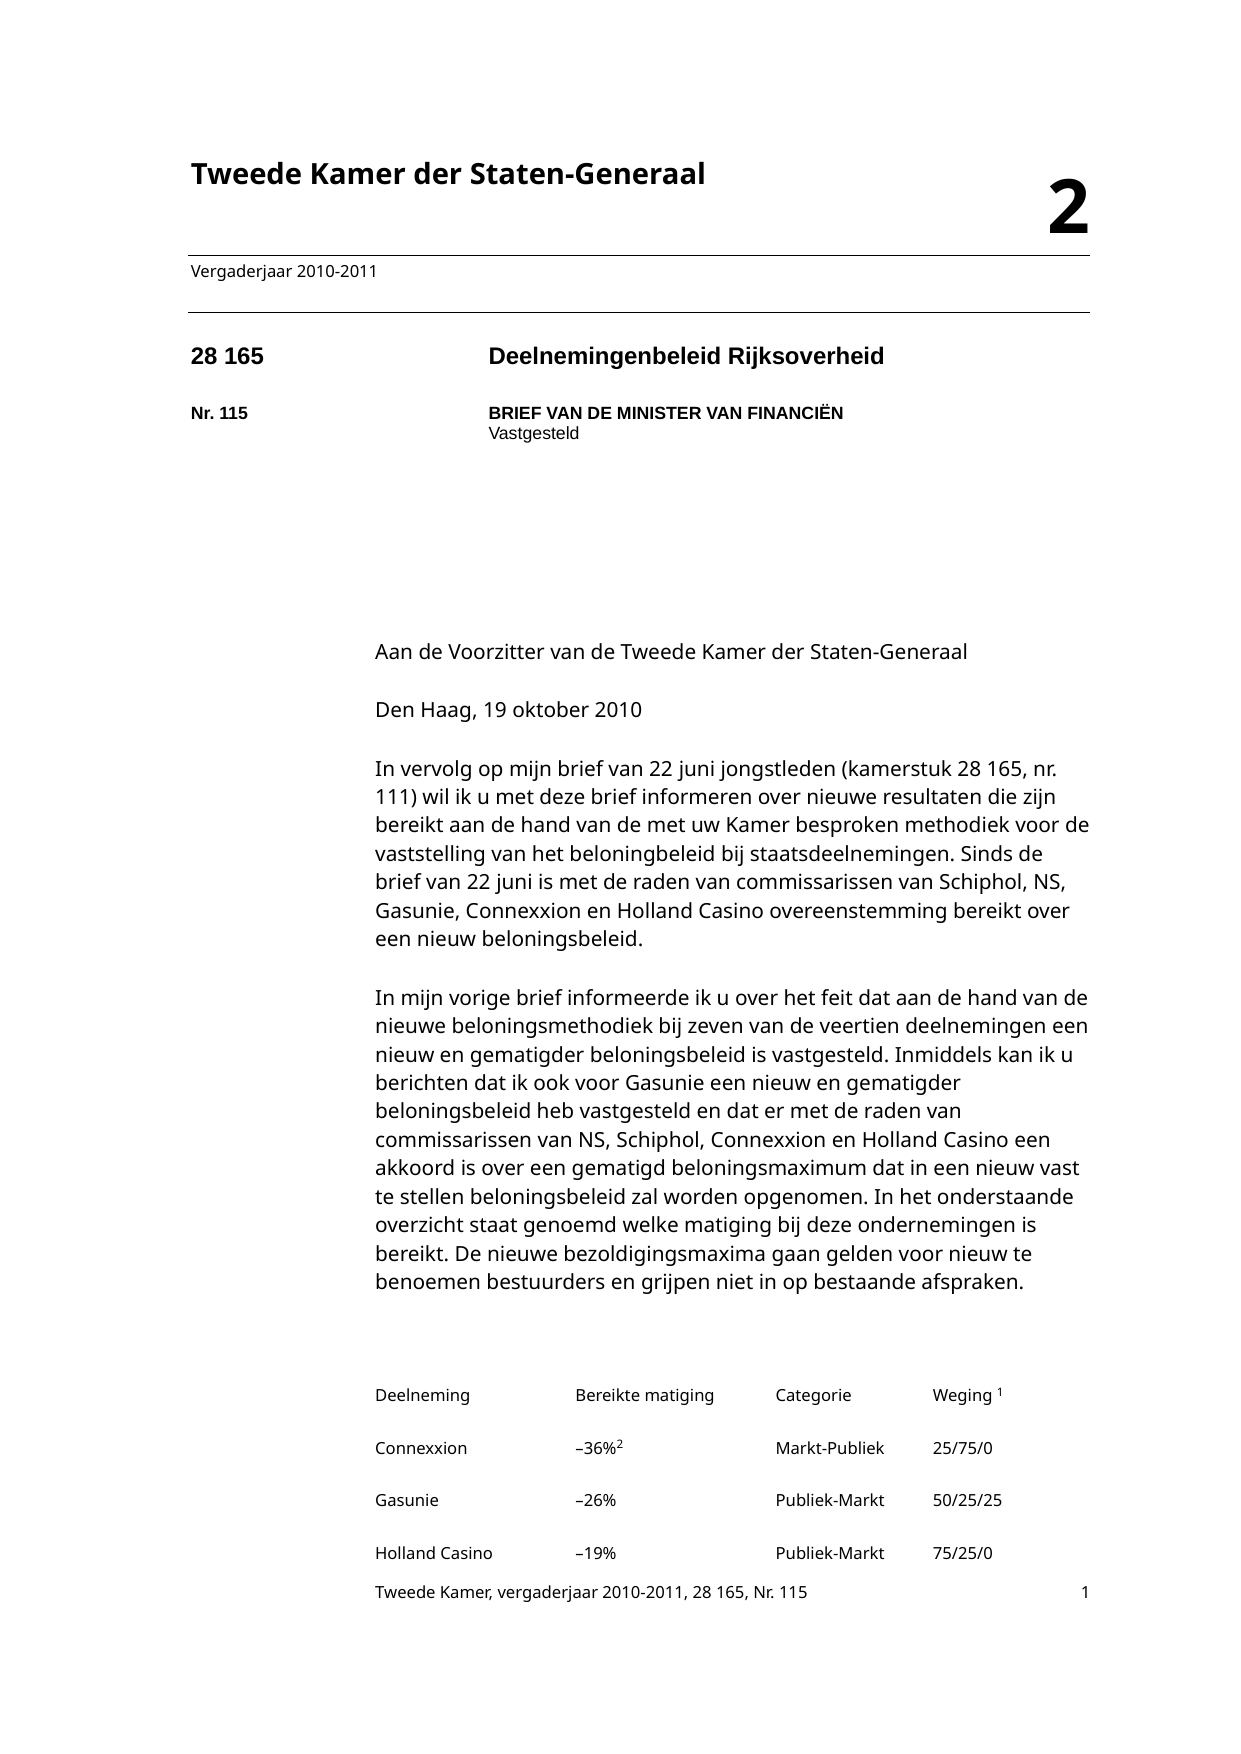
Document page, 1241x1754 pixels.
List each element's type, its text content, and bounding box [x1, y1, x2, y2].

table_header Deelneming [375, 1384, 575, 1436]
table_cell 50/25/25 [933, 1489, 1090, 1542]
table_cell 75/25/0 [933, 1542, 1090, 1564]
table_cell –19% [575, 1542, 775, 1564]
table_header Tweede Kamer der Staten-Generaal [188, 150, 909, 255]
table_header Categorie [775, 1384, 933, 1436]
table_cell 28 165 [188, 339, 485, 399]
table_header Weging 1 [933, 1384, 1090, 1436]
table_cell BRIEF VAN DE MINISTER VAN FINANCIËN Vastgesteld [485, 399, 1090, 518]
table_cell 25/75/0 [933, 1436, 1090, 1489]
table_cell Gasunie [375, 1489, 575, 1542]
text In vervolg op mijn brief van 22 juni jongstleden (kamerstuk 28 165, nr. 111) wil ik u met deze brief informeren over nieuwe resultaten die zijn bereikt aan de hand van de met uw Kamer besproken methodiek voor de vaststelling van het beloningbeleid bij staatsdeelnemingen. Sinds de brief van 22 juni is met de raden van commissarissen van Schiphol, NS, Gasunie, Connexxion en Holland Casino overeenstemming bereikt over een nieuw beloningsbeleid. [375, 754, 1090, 953]
table_cell –26% [575, 1489, 775, 1542]
text Aan de Voorzitter van de Tweede Kamer der Staten-Generaal [375, 637, 1090, 665]
table_cell [188, 313, 485, 339]
table_cell Publiek-Markt [775, 1489, 933, 1542]
table_cell [485, 256, 1090, 312]
table_cell –36%2 [575, 1436, 775, 1489]
text In mijn vorige brief informeerde ik u over het feit dat aan de hand van de nieuwe beloningsmethodiek bij zeven van de veertien deelnemingen een nieuw en gematigder beloningsbeleid is vastgesteld. Inmiddels kan ik u berichten dat ik ook voor Gasunie een nieuw en gematigder beloningsbeleid heb vastgesteld en dat er met de raden van commissarissen van NS, Schiphol, Connexxion en Holland Casino een akkoord is over een gematigd beloningsmaximum dat in een nieuw vast te stellen beloningsbeleid zal worden opgenomen. In het onderstaande overzicht staat genoemd welke matiging bij deze ondernemingen is bereikt. De nieuwe bezoldigingsmaxima gaan gelden voor nieuw te benoemen bestuurders en grijpen niet in op bestaande afspraken. [375, 983, 1090, 1296]
table_header 2 [910, 150, 1090, 255]
table_header Bereikte matiging [575, 1384, 775, 1436]
text Den Haag, 19 oktober 2010 [375, 695, 1090, 724]
table_cell Connexxion [375, 1436, 575, 1489]
table_cell Publiek-Markt [775, 1542, 933, 1564]
table_cell Nr. 115 [188, 399, 485, 518]
table_cell Holland Casino [375, 1542, 575, 1564]
table_cell Markt-Publiek [775, 1436, 933, 1489]
table_cell Vergaderjaar 2010-2011 [188, 256, 485, 312]
table_cell [485, 313, 1090, 339]
table_cell Deelnemingenbeleid Rijksoverheid [485, 339, 1090, 399]
